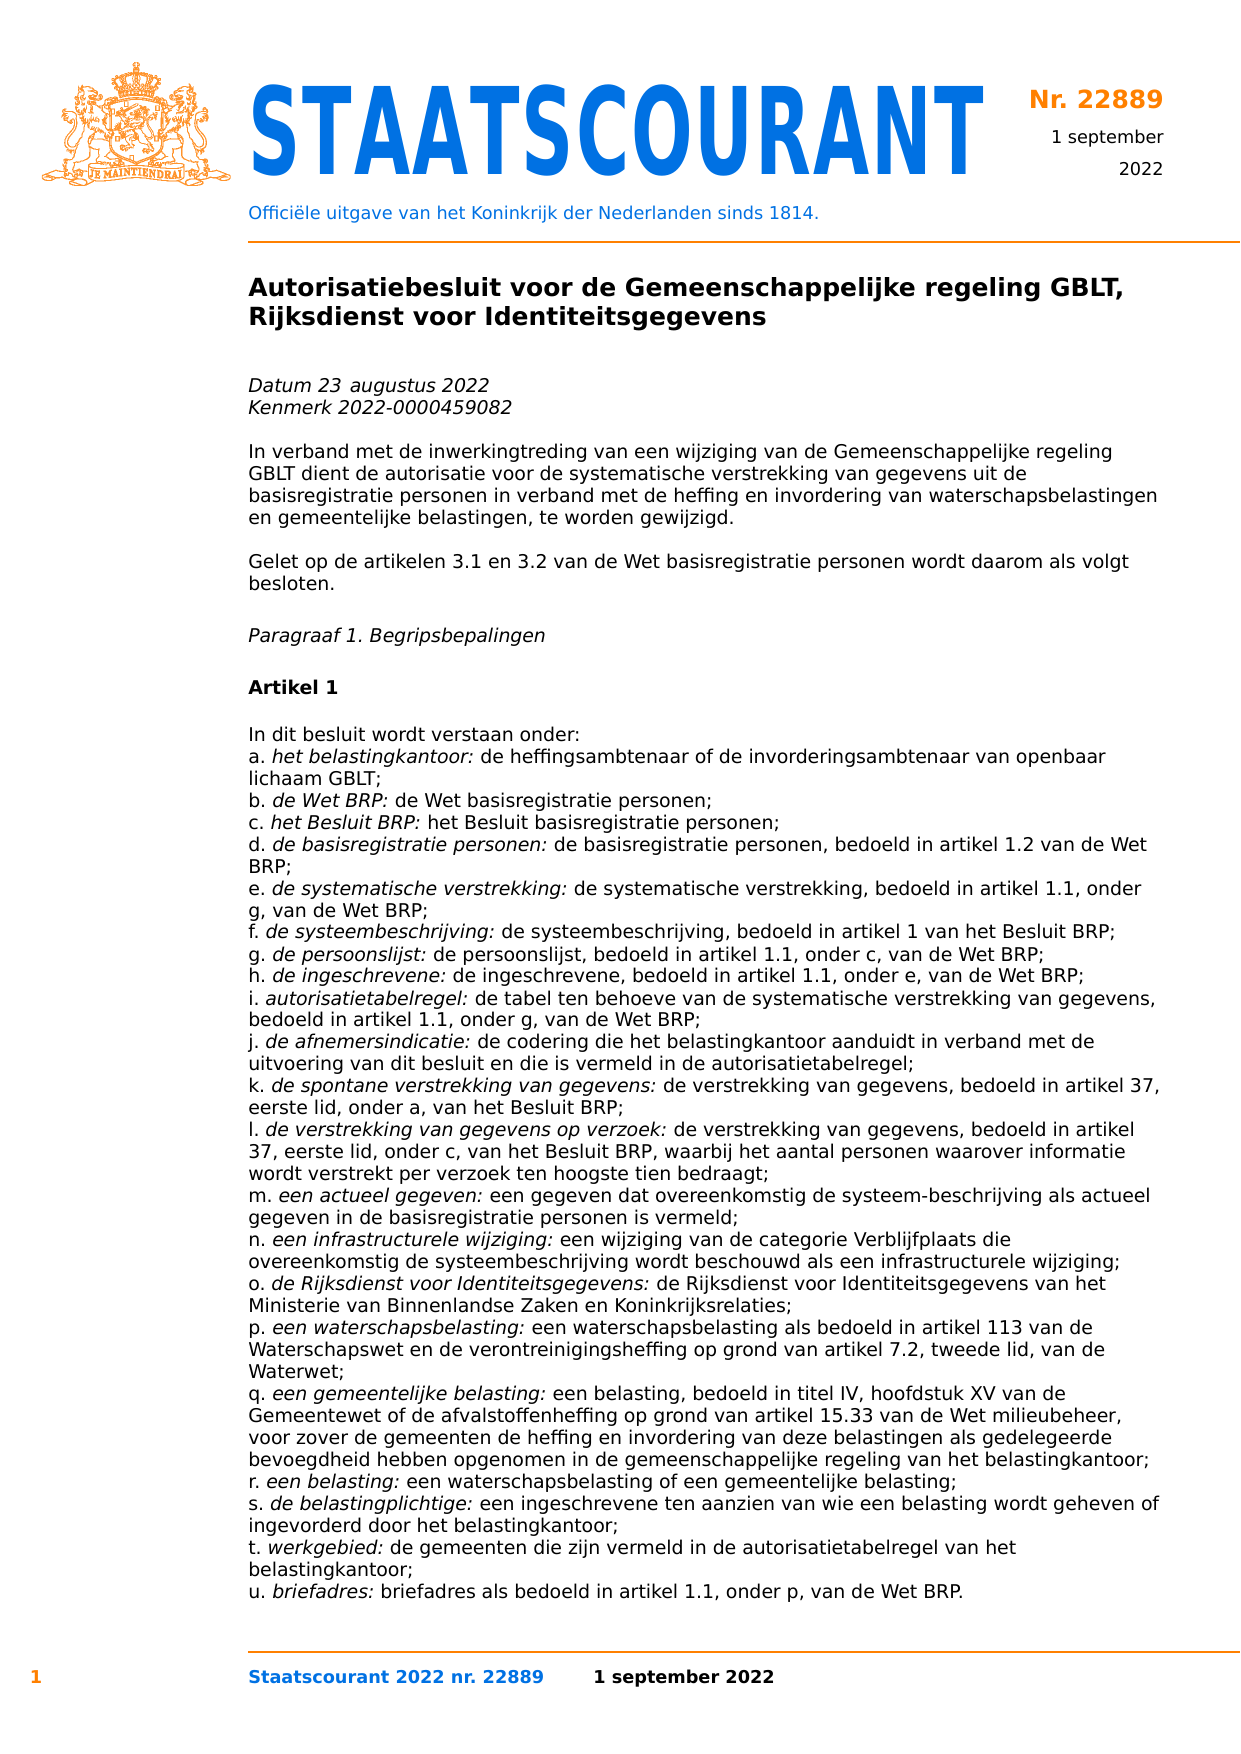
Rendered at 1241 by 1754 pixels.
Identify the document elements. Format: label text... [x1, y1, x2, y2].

table_header Nr. 22889 [998, 62, 1240, 121]
text j. de afnemersindicatie: de codering die het belastingkantoor aanduidt in verband met de uitvoering van dit besluit en die is vermeld in de autorisatietabelregel; [248, 1031, 1163, 1075]
text n. een infrastructurele wijziging: een wijziging van de categorie Verblijfplaats die overeenkomstig de systeembeschrijving wordt beschouwd als een infrastructurele wijziging; [248, 1229, 1163, 1273]
table_cell 1 september [998, 121, 1240, 153]
text l. de verstrekking van gegevens op verzoek: de verstrekking van gegevens, bedoeld in artikel 37, eerste lid, onder c, van het Besluit BRP, waarbij het aantal personen waarover informatie wordt verstrekt per verzoek ten hoogste tien bedraagt; [248, 1119, 1163, 1185]
table_header STAATSCOURANT [248, 62, 998, 203]
text r. een belasting: een waterschapsbelasting of een gemeentelijke belasting; [248, 1471, 1163, 1493]
text a. het belastingkantoor: de heffingsambtenaar of de invorderingsambtenaar van openbaar lichaam GBLT; [248, 746, 1163, 789]
text s. de belastingplichtige: een ingeschrevene ten aanzien van wie een belasting wordt geheven of ingevorderd door het belastingkantoor; [248, 1493, 1163, 1537]
subtitle Artikel 1 [248, 677, 1163, 699]
text Gelet op de artikelen 3.1 en 3.2 van de Wet basisregistratie personen wordt daarom als volgt besloten. [248, 551, 1163, 595]
text e. de systematische verstrekking: de systematische verstrekking, bedoeld in artikel 1.1, onder g, van de Wet BRP; [248, 877, 1163, 921]
subtitle Autorisatiebesluit voor de Gemeenschappelijke regeling GBLT, Rijksdienst voor Identiteitsgegevens [248, 273, 1163, 331]
text g. de persoonslijst: de persoonslijst, bedoeld in artikel 1.1, onder c, van de Wet BRP; [248, 943, 1163, 965]
text b. de Wet BRP: de Wet basisregistratie personen; [248, 789, 1163, 812]
text f. de systeembeschrijving: de systeembeschrijving, bedoeld in artikel 1 van het Besluit BRP; [248, 921, 1163, 943]
table_cell Officiële uitgave van het Koninkrijk der Nederlanden sinds 1814. [248, 203, 1240, 241]
text t. werkgebied: de gemeenten die zijn vermeld in de autorisatietabelregel van het belastingkantoor; [248, 1537, 1163, 1581]
text Datum 23 augustus 2022 [248, 375, 1163, 397]
text k. de spontane verstrekking van gegevens: de verstrekking van gegevens, bedoeld in artikel 37, eerste lid, onder a, van het Besluit BRP; [248, 1075, 1163, 1119]
text In dit besluit wordt verstaan onder: [248, 724, 1163, 746]
text Kenmerk 2022-0000459082 [248, 397, 1163, 419]
text o. de Rijksdienst voor Identiteitsgegevens: de Rijksdienst voor Identiteitsgegevens van het Ministerie van Binnenlandse Zaken en Koninkrijksrelaties; [248, 1273, 1163, 1317]
text q. een gemeentelijke belasting: een belasting, bedoeld in titel IV, hoofdstuk XV van de Gemeentewet of de afvalstoffenheffing op grond van artikel 15.33 van de Wet milieubeheer, voor zover de gemeenten de heffing en invordering van deze belastingen als gedelegeerde bevoegdheid hebben opgenomen in de gemeenschappelijke regeling van het belastingkantoor; [248, 1383, 1163, 1471]
subtitle Paragraaf 1. Begripsbepalingen [248, 625, 1163, 647]
text h. de ingeschrevene: de ingeschrevene, bedoeld in artikel 1.1, onder e, van de Wet BRP; [248, 965, 1163, 987]
table_cell 2022 [998, 153, 1240, 203]
picture [41, 62, 231, 186]
text c. het Besluit BRP: het Besluit basisregistratie personen; [248, 812, 1163, 833]
text d. de basisregistratie personen: de basisregistratie personen, bedoeld in artikel 1.2 van de Wet BRP; [248, 833, 1163, 877]
text In verband met de inwerkingtreding van een wijziging van de Gemeenschappelijke regeling GBLT dient de autorisatie voor de systematische verstrekking van gegevens uit de basisregistratie personen in verband met de heffing en invordering van waterschapsbelastingen en gemeentelijke belastingen, te worden gewijzigd. [248, 441, 1163, 529]
text i. autorisatietabelregel: de tabel ten behoeve van de systematische verstrekking van gegevens, bedoeld in artikel 1.1, onder g, van de Wet BRP; [248, 987, 1163, 1031]
text m. een actueel gegeven: een gegeven dat overeenkomstig de systeem-beschrijving als actueel gegeven in de basisregistratie personen is vermeld; [248, 1185, 1163, 1229]
text u. briefadres: briefadres als bedoeld in artikel 1.1, onder p, van de Wet BRP. [248, 1581, 1163, 1603]
text p. een waterschapsbelasting: een waterschapsbelasting als bedoeld in artikel 113 van de Waterschapswet en de verontreinigingsheffing op grond van artikel 7.2, tweede lid, van de Waterwet; [248, 1317, 1163, 1383]
table_header [25, 62, 248, 241]
